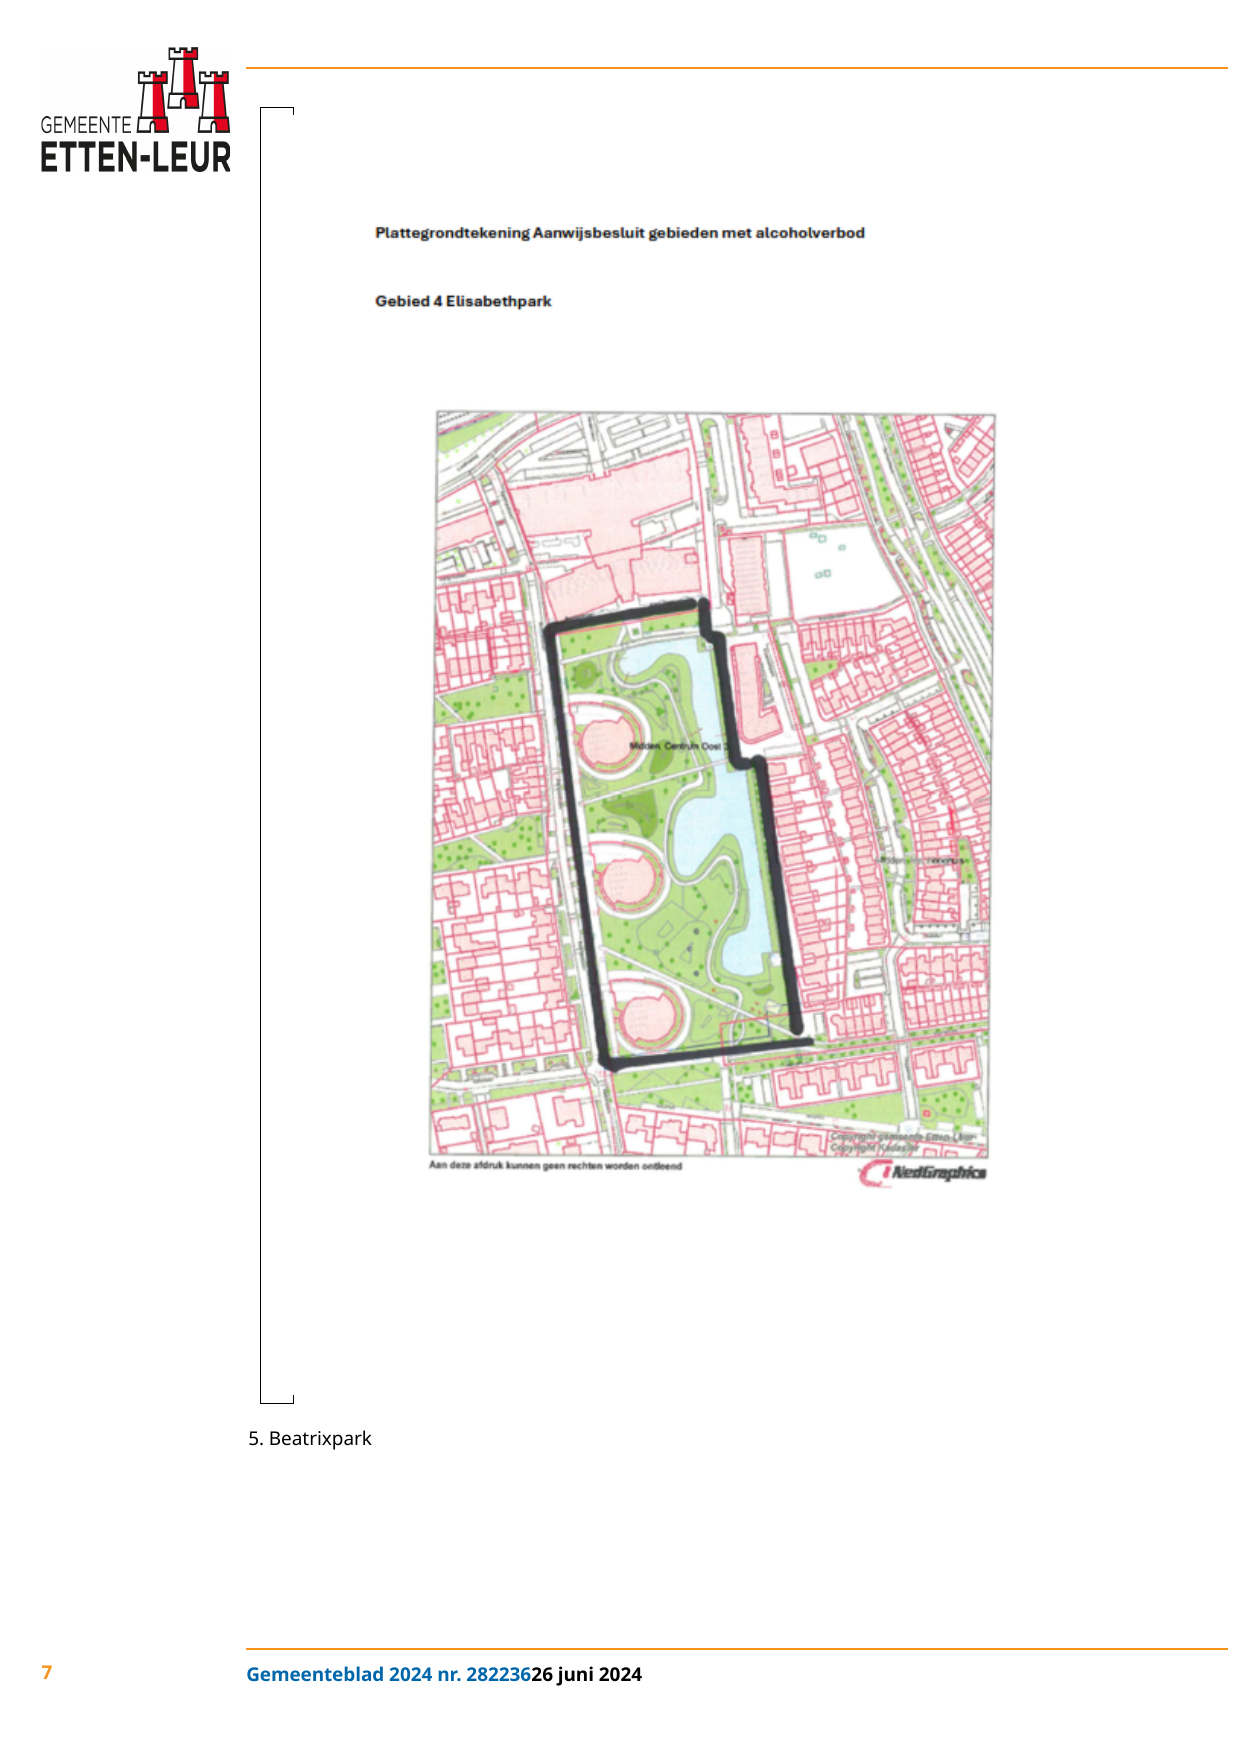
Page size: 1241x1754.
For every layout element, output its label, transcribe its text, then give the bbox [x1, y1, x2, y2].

picture [268, 115, 1173, 1395]
picture [41, 47, 231, 172]
text 5. Beatrixpark [248, 1425, 1152, 1450]
